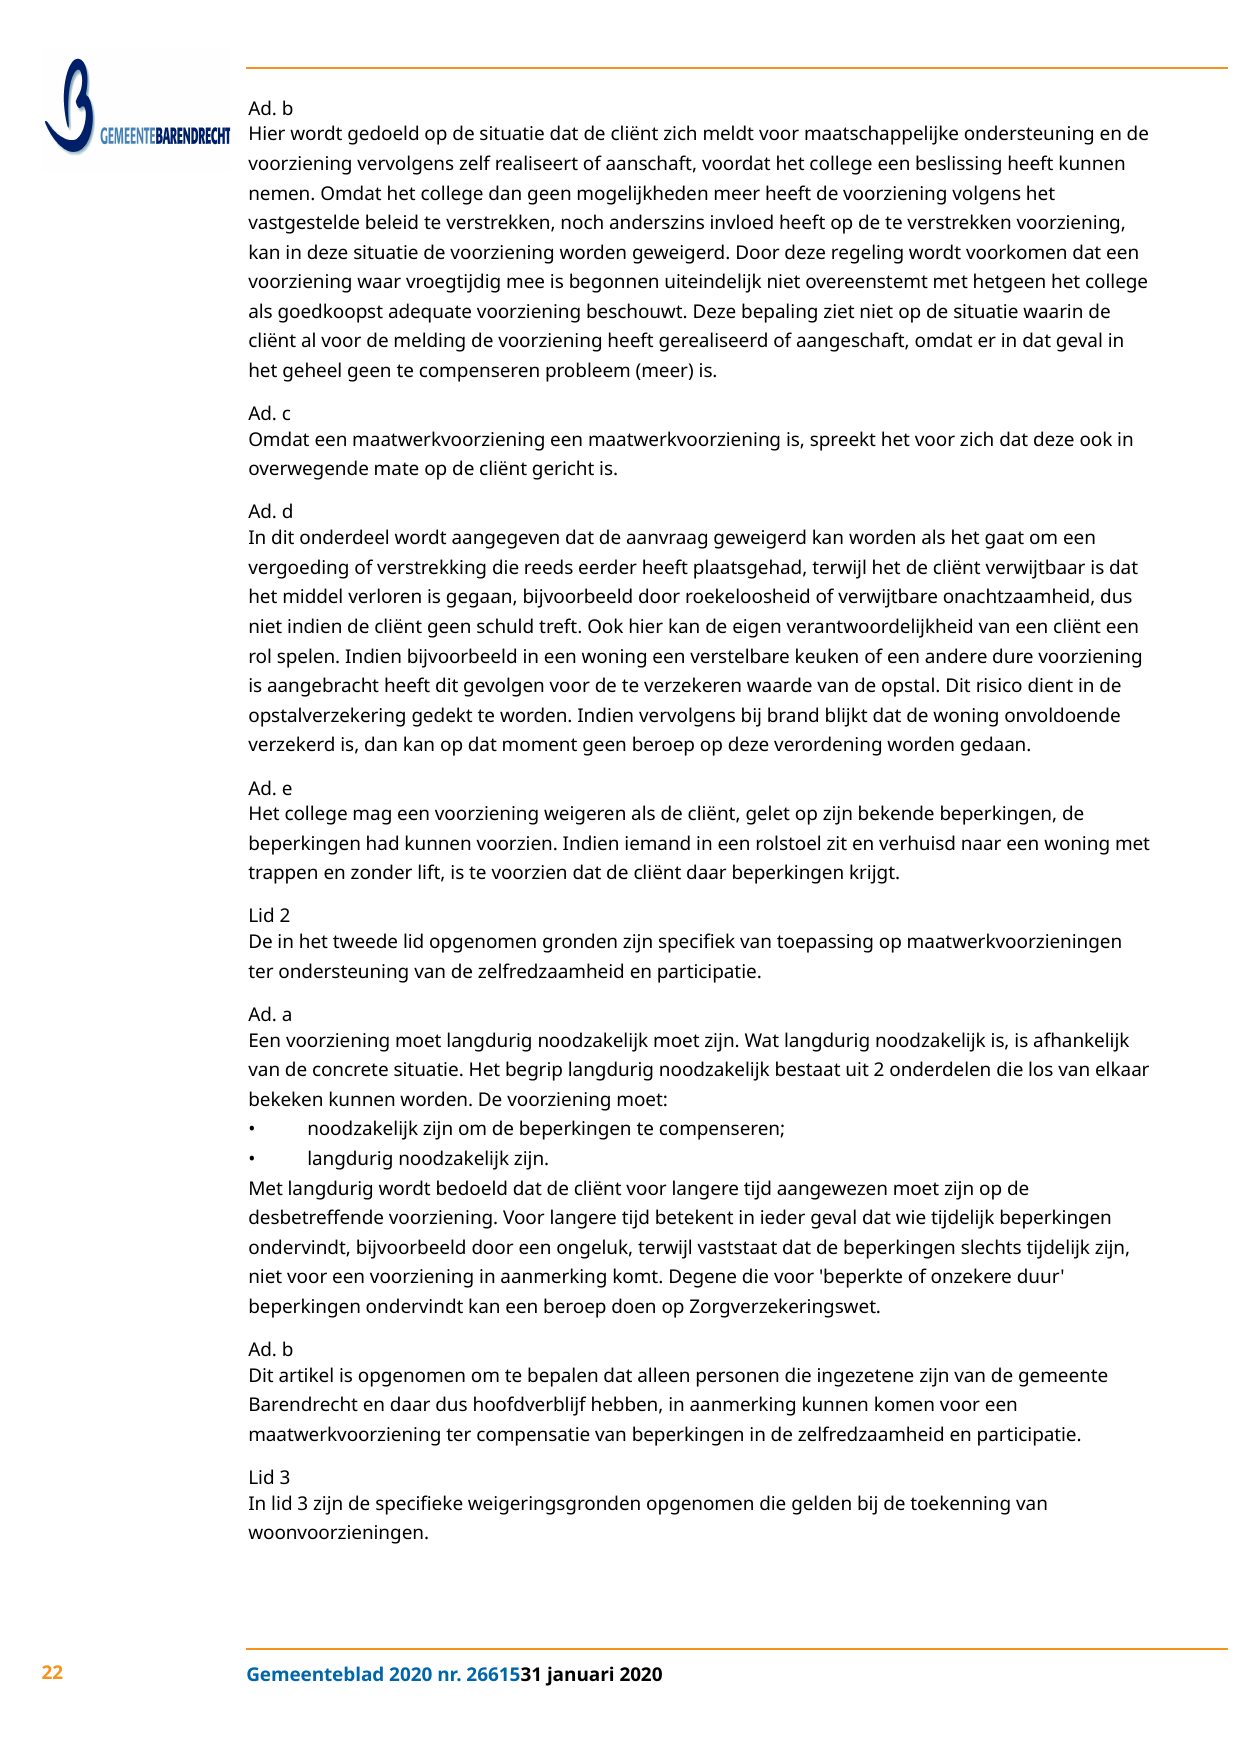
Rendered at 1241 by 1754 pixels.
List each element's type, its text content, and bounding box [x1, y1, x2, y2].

text Een voorziening moet langdurig noodzakelijk moet zijn. Wat langdurig noodzakelijk is, is afhankelijk van de concrete situatie. Het begrip langdurig noodzakelijk bestaat uit 2 onderdelen die los van elkaar bekeken kunnen worden. De voorziening moet: [248, 1027, 1152, 1112]
text De in het tweede lid opgenomen gronden zijn specifiek van toepassing op maatwerkvoorzieningen ter ondersteuning van de zelfredzaamheid en participatie. [248, 928, 1152, 984]
text Met langdurig wordt bedoeld dat de cliënt voor langere tijd aangewezen moet zijn op de desbetreffende voorziening. Voor langere tijd betekent in ieder geval dat wie tijdelijk beperkingen ondervindt, bijvoorbeeld door een ongeluk, terwijl vaststaat dat de beperkingen slechts tijdelijk zijn, niet voor een voorziening in aanmerking komt. Degene die voor 'beperkte of onzekere duur' beperkingen ondervindt kan een beroep doen op Zorgverzekeringswet. [248, 1175, 1152, 1319]
text Het college mag een voorziening weigeren als de cliënt, gelet op zijn bekende beperkingen, de beperkingen had kunnen voorzien. Indien iemand in een rolstoel zit en verhuisd naar een woning met trappen en zonder lift, is te voorzien dat de cliënt daar beperkingen krijgt. [248, 800, 1152, 885]
text Ad. a [248, 1001, 1152, 1027]
text Ad. c [248, 400, 1152, 426]
text Lid 3 [248, 1464, 1152, 1490]
text Ad. b [248, 95, 1152, 121]
list noodzakelijk zijn om de beperkingen te compenseren; [248, 1116, 1152, 1141]
text Omdat een maatwerkvoorziening een maatwerkvoorziening is, spreekt het voor zich dat deze ook in overwegende mate op de cliënt gericht is. [248, 426, 1152, 481]
text Lid 2 [248, 903, 1152, 928]
text Ad. b [248, 1336, 1152, 1362]
text In lid 3 zijn de specifieke weigeringsgronden opgenomen die gelden bij de toekenning van woonvoorzieningen. [248, 1490, 1152, 1545]
picture [41, 47, 231, 172]
text In dit onderdeel wordt aangegeven dat de aanvraag geweigerd kan worden als het gaat om een vergoeding of verstrekking die reeds eerder heeft plaatsgehad, terwijl het de cliënt verwijtbaar is dat het middel verloren is gegaan, bijvoorbeeld door roekeloosheid of verwijtbare onachtzaamheid, dus niet indien de cliënt geen schuld treft. Ook hier kan de eigen verantwoordelijkheid van een cliënt een rol spelen. Indien bijvoorbeeld in een woning een verstelbare keuken of een andere dure voorziening is aangebracht heeft dit gevolgen voor de te verzekeren waarde van de opstal. Dit risico dient in de opstalverzekering gedekt te worden. Indien vervolgens bij brand blijkt dat de woning onvoldoende verzekerd is, dan kan op dat moment geen beroep op deze verordening worden gedaan. [248, 524, 1152, 757]
text Ad. d [248, 499, 1152, 524]
text Ad. e [248, 775, 1152, 800]
text Hier wordt gedoeld op de situatie dat de cliënt zich meldt voor maatschappelijke ondersteuning en de voorziening vervolgens zelf realiseert of aanschaft, voordat het college een beslissing heeft kunnen nemen. Omdat het college dan geen mogelijkheden meer heeft de voorziening volgens het vastgestelde beleid te verstrekken, noch anderszins invloed heeft op de te verstrekken voorziening, kan in deze situatie de voorziening worden geweigerd. Door deze regeling wordt voorkomen dat een voorziening waar vroegtijdig mee is begonnen uiteindelijk niet overeenstemt met hetgeen het college als goedkoopst adequate voorziening beschouwt. Deze bepaling ziet niet op de situatie waarin de cliënt al voor de melding de voorziening heeft gerealiseerd of aangeschaft, omdat er in dat geval in het geheel geen te compenseren probleem (meer) is. [248, 121, 1152, 383]
text Dit artikel is opgenomen om te bepalen dat alleen personen die ingezetene zijn van de gemeente Barendrecht en daar dus hoofdverblijf hebben, in aanmerking kunnen komen voor een maatwerkvoorziening ter compensatie van beperkingen in de zelfredzaamheid en participatie. [248, 1362, 1152, 1447]
list langdurig noodzakelijk zijn. [248, 1145, 1152, 1171]
